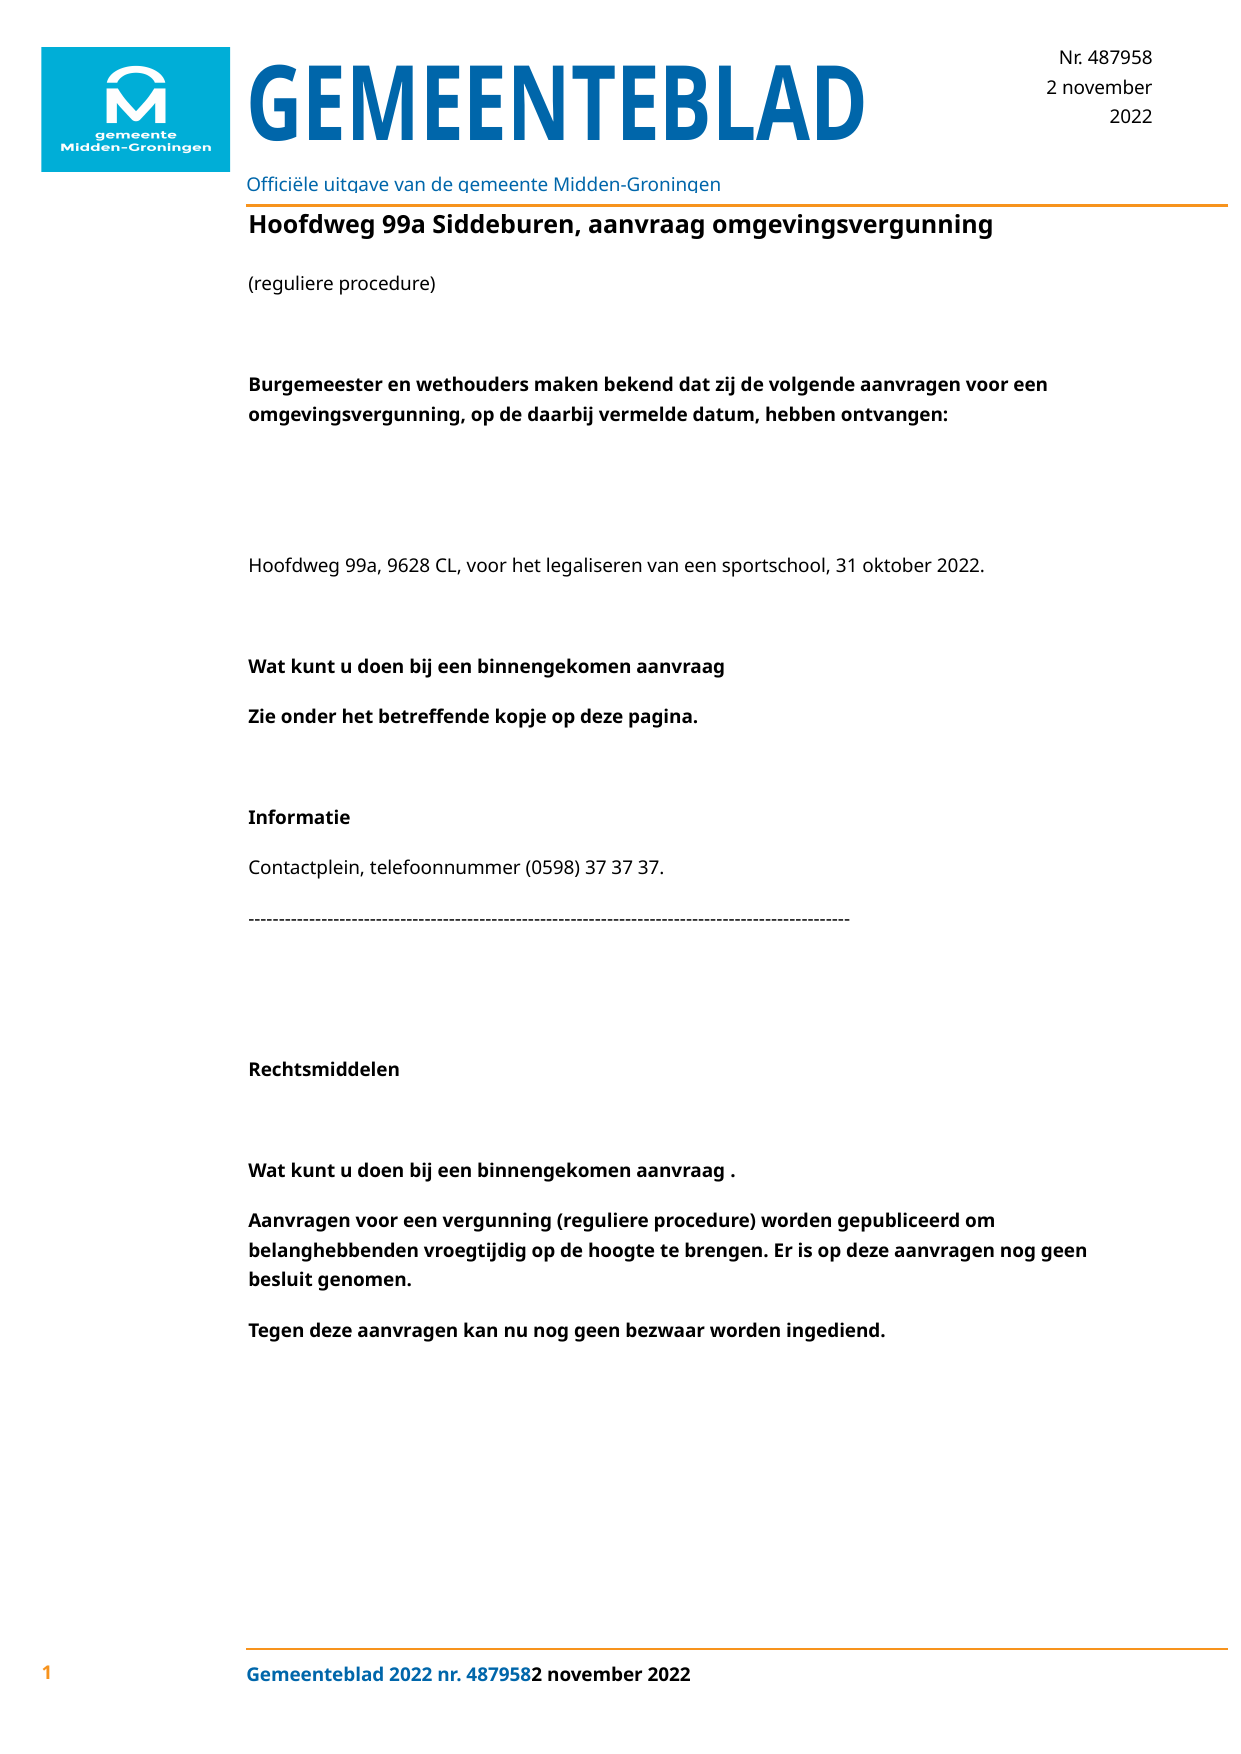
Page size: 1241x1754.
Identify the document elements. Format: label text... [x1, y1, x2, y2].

text Tegen deze aanvragen kan nu nog geen bezwaar worden ingediend. [248, 1317, 1152, 1343]
text Aanvragen voor een vergunning (reguliere procedure) worden gepubliceerd om belanghebbenden vroegtijdig op de hoogte te brengen. Er is op deze aanvragen nog geen besluit genomen. [248, 1207, 1152, 1292]
picture [184, 146, 190, 153]
text Rechtsmiddelen [248, 1056, 1152, 1082]
text Wat kunt u doen bij een binnengekomen aanvraag . [248, 1157, 1152, 1183]
text Hoofdweg 99a, 9628 CL, voor het legaliseren van een sportschool, 31 oktober 2022. [248, 552, 1152, 578]
picture [107, 89, 165, 122]
text Hoofdweg 99a Siddeburen, aanvraag omgevingsvergunning [248, 207, 1152, 241]
text Zie onder het betreffende kopje op deze pagina. [248, 703, 1152, 729]
text --------------------------------------------------------------------------------------------------- [248, 905, 1152, 931]
text Burgemeester en wethouders maken bekend dat zij de volgende aanvragen voor een omgevingsvergunning, op de daarbij vermelde datum, hebben ontvangen: [248, 371, 1152, 426]
text Wat kunt u doen bij een binnengekomen aanvraag [248, 653, 1152, 678]
text Contactplein, telefoonnummer (0598) 37 37 37. [248, 854, 1152, 880]
text (reguliere procedure) [248, 270, 1152, 296]
picture [108, 66, 164, 82]
text Informatie [248, 804, 1152, 830]
